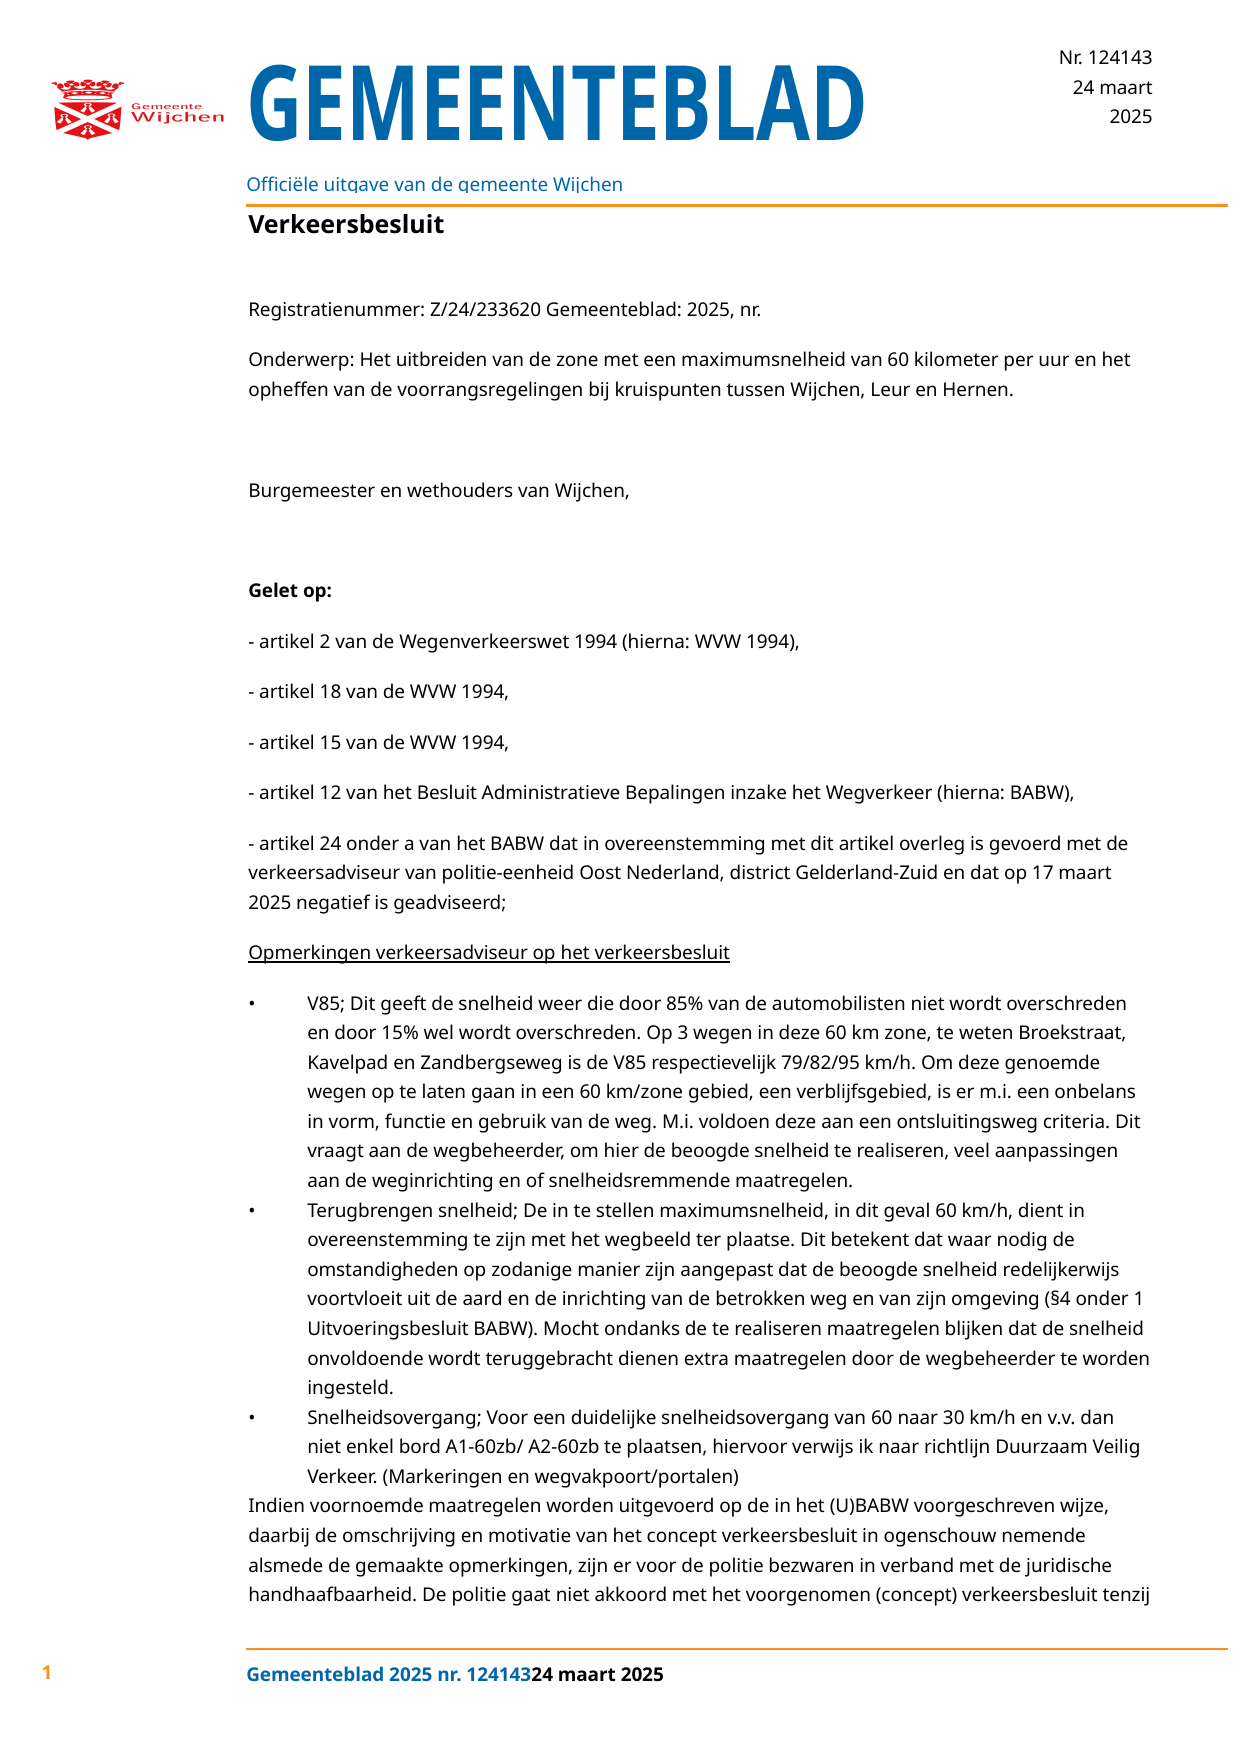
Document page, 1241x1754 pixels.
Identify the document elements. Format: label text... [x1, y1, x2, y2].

text - artikel 24 onder a van het BABW dat in overeenstemming met dit artikel overleg is gevoerd met de verkeersadviseur van politie-eenheid Oost Nederland, district Gelderland-Zuid en dat op 17 maart 2025 negatief is geadviseerd; [248, 830, 1152, 915]
text - artikel 15 van de WVW 1994, [248, 729, 1152, 755]
text Verkeersbesluit [248, 207, 1152, 241]
text - artikel 18 van de WVW 1994, [248, 678, 1152, 704]
text - artikel 12 van het Besluit Administratieve Bepalingen inzake het Wegverkeer (hierna: BABW), [248, 779, 1152, 805]
text Opmerkingen verkeersadviseur op het verkeersbesluit [248, 939, 1152, 965]
list Snelheidsovergang; Voor een duidelijke snelheidsovergang van 60 naar 30 km/h en v.v. dan niet enkel bord A1-60zb/ A2-60zb te plaatsen, hiervoor verwijs ik naar richtlijn Duurzaam Veilig Verkeer. (Markeringen en wegvakpoort/portalen) [248, 1404, 1152, 1489]
text Burgemeester en wethouders van Wijchen, [248, 477, 1152, 503]
text Indien voornoemde maatregelen worden uitgevoerd op de in het (U)BABW voorgeschreven wijze, daarbij de omschrijving en motivatie van het concept verkeersbesluit in ogenschouw nemende alsmede de gemaakte opmerkingen, zijn er voor de politie bezwaren in verband met de juridische handhaafbaarheid. De politie gaat niet akkoord met het voorgenomen (concept) verkeersbesluit tenzij [248, 1493, 1152, 1607]
text - artikel 2 van de Wegenverkeerswet 1994 (hierna: WVW 1994), [248, 628, 1152, 654]
text Registratienummer: Z/24/233620 Gemeenteblad: 2025, nr. [248, 296, 1152, 322]
list V85; Dit geeft de snelheid weer die door 85% van de automobilisten niet wordt overschreden en door 15% wel wordt overschreden. Op 3 wegen in deze 60 km zone, te weten Broekstraat, Kavelpad en Zandbergseweg is de V85 respectievelijk 79/82/95 km/h. Om deze genoemde wegen op te laten gaan in een 60 km/zone gebied, een verblijfsgebied, is er m.i. een onbelans in vorm, functie en gebruik van de weg. M.i. voldoen deze aan een ontsluitingsweg criteria. Dit vraagt aan de wegbeheerder, om hier de beoogde snelheid te realiseren, veel aanpassingen aan de weginrichting en of snelheidsremmende maatregelen. [248, 990, 1152, 1193]
list Terugbrengen snelheid; De in te stellen maximumsnelheid, in dit geval 60 km/h, dient in overeenstemming te zijn met het wegbeeld ter plaatse. Dit betekent dat waar nodig de omstandigheden op zodanige manier zijn aangepast dat de beoogde snelheid redelijkerwijs voortvloeit uit de aard en de inrichting van de betrokken weg en van zijn omgeving (§4 onder 1 Uitvoeringsbesluit BABW). Mocht ondanks de te realiseren maatregelen blijken dat de snelheid onvoldoende wordt teruggebracht dienen extra maatregelen door de wegbeheerder te worden ingesteld. [248, 1197, 1152, 1400]
text Gelet op: [248, 578, 1152, 603]
text Onderwerp: Het uitbreiden van de zone met een maximumsnelheid van 60 kilometer per uur en het opheffen van de voorrangsregelingen bij kruispunten tussen Wijchen, Leur en Hernen. [248, 346, 1152, 402]
picture [41, 47, 231, 172]
